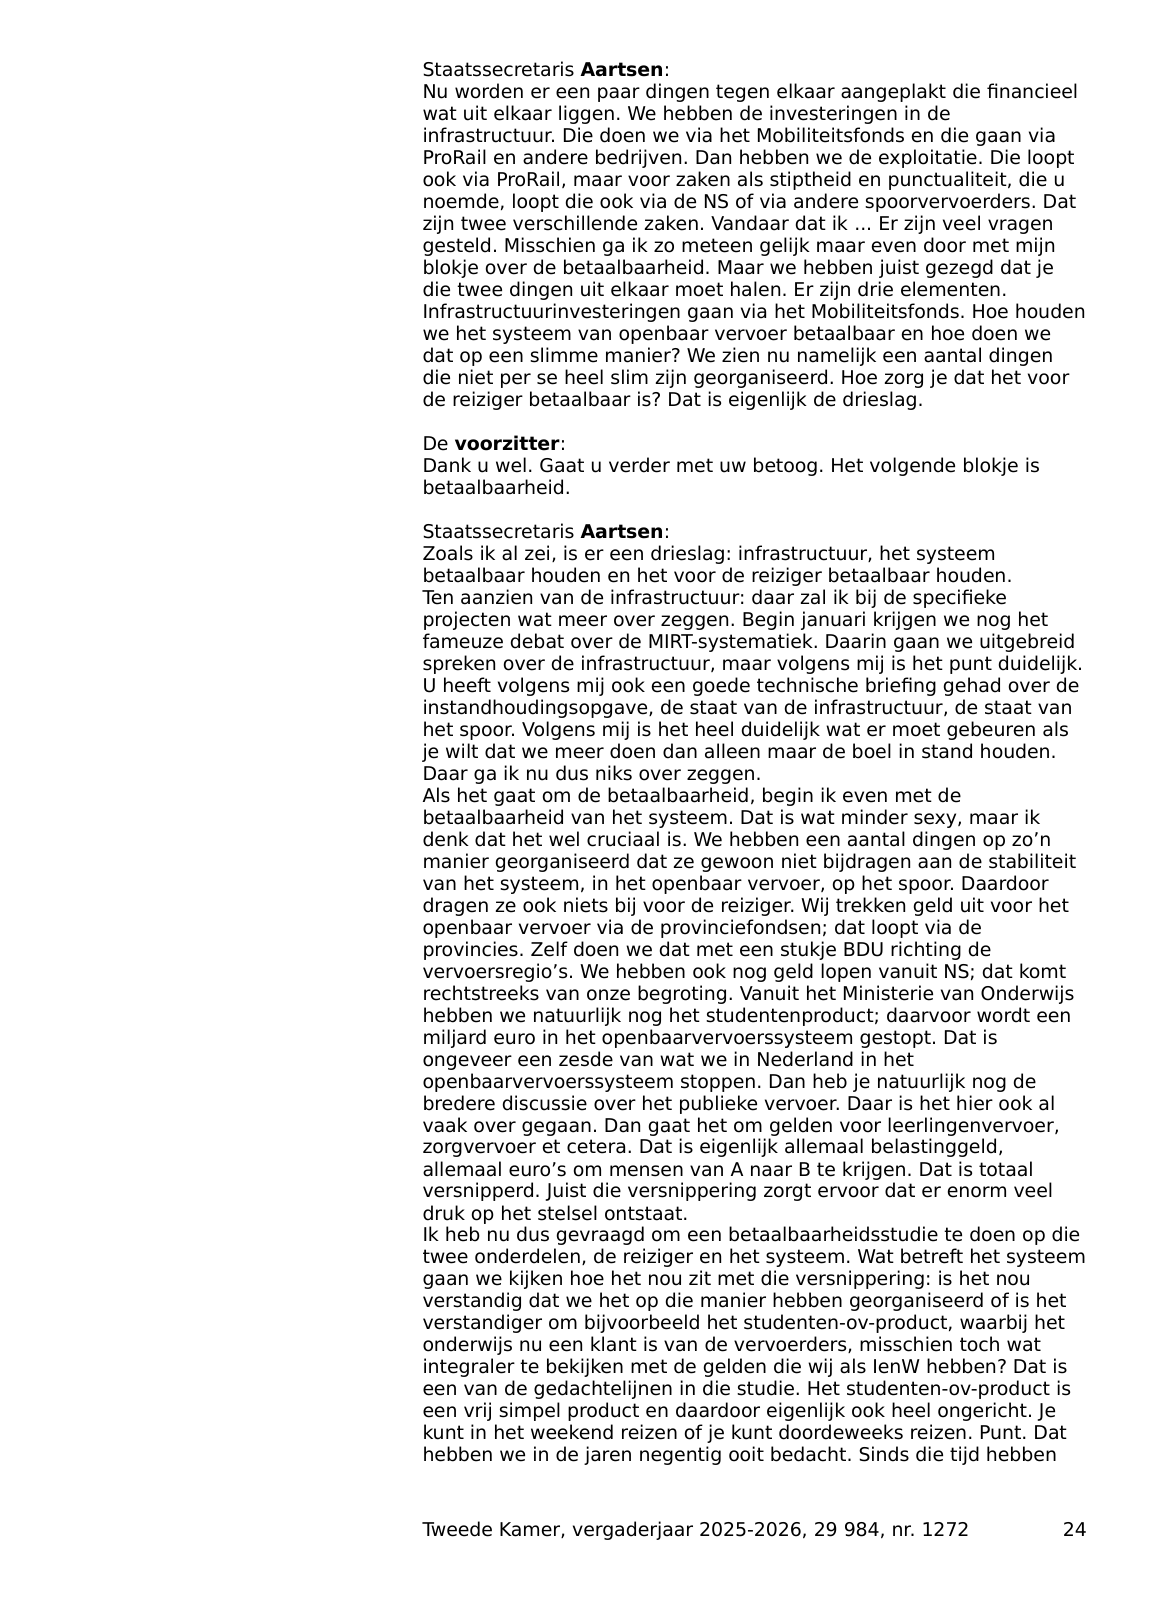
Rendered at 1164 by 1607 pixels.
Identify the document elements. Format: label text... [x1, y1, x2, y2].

text De voorzitter: [422, 433, 1087, 455]
text Als het gaat om de betaalbaarheid, begin ik even met de betaalbaarheid van het systeem. Dat is wat minder sexy, maar ik denk dat het wel cruciaal is. We hebben een aantal dingen op zo’n manier georganiseerd dat ze gewoon niet bijdragen aan de stabiliteit van het systeem, in het openbaar vervoer, op het spoor. Daardoor dragen ze ook niets bij voor de reiziger. Wij trekken geld uit voor het openbaar vervoer via de provinciefondsen; dat loopt via de provincies. Zelf doen we dat met een stukje BDU richting de vervoersregio’s. We hebben ook nog geld lopen vanuit NS; dat komt rechtstreeks van onze begroting. Vanuit het Ministerie van Onderwijs hebben we natuurlijk nog het studentenproduct; daarvoor wordt een miljard euro in het openbaarvervoerssysteem gestopt. Dat is ongeveer een zesde van wat we in Nederland in het openbaarvervoerssysteem stoppen. Dan heb je natuurlijk nog de bredere discussie over het publieke vervoer. Daar is het hier ook al vaak over gegaan. Dan gaat het om gelden voor leerlingenvervoer, zorgvervoer et cetera. Dat is eigenlijk allemaal belastinggeld, allemaal euro’s om mensen van A naar B te krijgen. Dat is totaal versnipperd. Juist die versnippering zorgt ervoor dat er enorm veel druk op het stelsel ontstaat. [422, 785, 1087, 1224]
text Ik heb nu dus gevraagd om een betaalbaarheidsstudie te doen op die twee onderdelen, de reiziger en het systeem. Wat betreft het systeem gaan we kijken hoe het nou zit met die versnippering: is het nou verstandig dat we het op die manier hebben georganiseerd of is het verstandiger om bijvoorbeeld het studenten-ov-product, waarbij het onderwijs nu een klant is van de vervoerders, misschien toch wat integraler te bekijken met de gelden die wij als IenW hebben? Dat is een van de gedachtelijnen in die studie. Het studenten-ov-product is een vrij simpel product en daardoor eigenlijk ook heel ongericht. Je kunt in het weekend reizen of je kunt doordeweeks reizen. Punt. Dat hebben we in de jaren negentig ooit bedacht. Sinds die tijd hebben [422, 1224, 1087, 1466]
text Staatssecretaris Aartsen: [422, 59, 1087, 81]
text Nu worden er een paar dingen tegen elkaar aangeplakt die financieel wat uit elkaar liggen. We hebben de investeringen in de infrastructuur. Die doen we via het Mobiliteitsfonds en die gaan via ProRail en andere bedrijven. Dan hebben we de exploitatie. Die loopt ook via ProRail, maar voor zaken als stiptheid en punctualiteit, die u noemde, loopt die ook via de NS of via andere spoorvervoerders. Dat zijn twee verschillende zaken. Vandaar dat ik ... Er zijn veel vragen gesteld. Misschien ga ik zo meteen gelijk maar even door met mijn blokje over de betaalbaarheid. Maar we hebben juist gezegd dat je die twee dingen uit elkaar moet halen. Er zijn drie elementen. Infrastructuurinvesteringen gaan via het Mobiliteitsfonds. Hoe houden we het systeem van openbaar vervoer betaalbaar en hoe doen we dat op een slimme manier? We zien nu namelijk een aantal dingen die niet per se heel slim zijn georganiseerd. Hoe zorg je dat het voor de reiziger betaalbaar is? Dat is eigenlijk de drieslag. [422, 81, 1087, 411]
text Dank u wel. Gaat u verder met uw betoog. Het volgende blokje is betaalbaarheid. [422, 455, 1087, 499]
text Ten aanzien van de infrastructuur: daar zal ik bij de specifieke projecten wat meer over zeggen. Begin januari krijgen we nog het fameuze debat over de MIRT-systematiek. Daarin gaan we uitgebreid spreken over de infrastructuur, maar volgens mij is het punt duidelijk. U heeft volgens mij ook een goede technische briefing gehad over de instandhoudingsopgave, de staat van de infrastructuur, de staat van het spoor. Volgens mij is het heel duidelijk wat er moet gebeuren als je wilt dat we meer doen dan alleen maar de boel in stand houden. Daar ga ik nu dus niks over zeggen. [422, 587, 1087, 785]
text Zoals ik al zei, is er een drieslag: infrastructuur, het systeem betaalbaar houden en het voor de reiziger betaalbaar houden. [422, 543, 1087, 587]
text Staatssecretaris Aartsen: [422, 521, 1087, 543]
